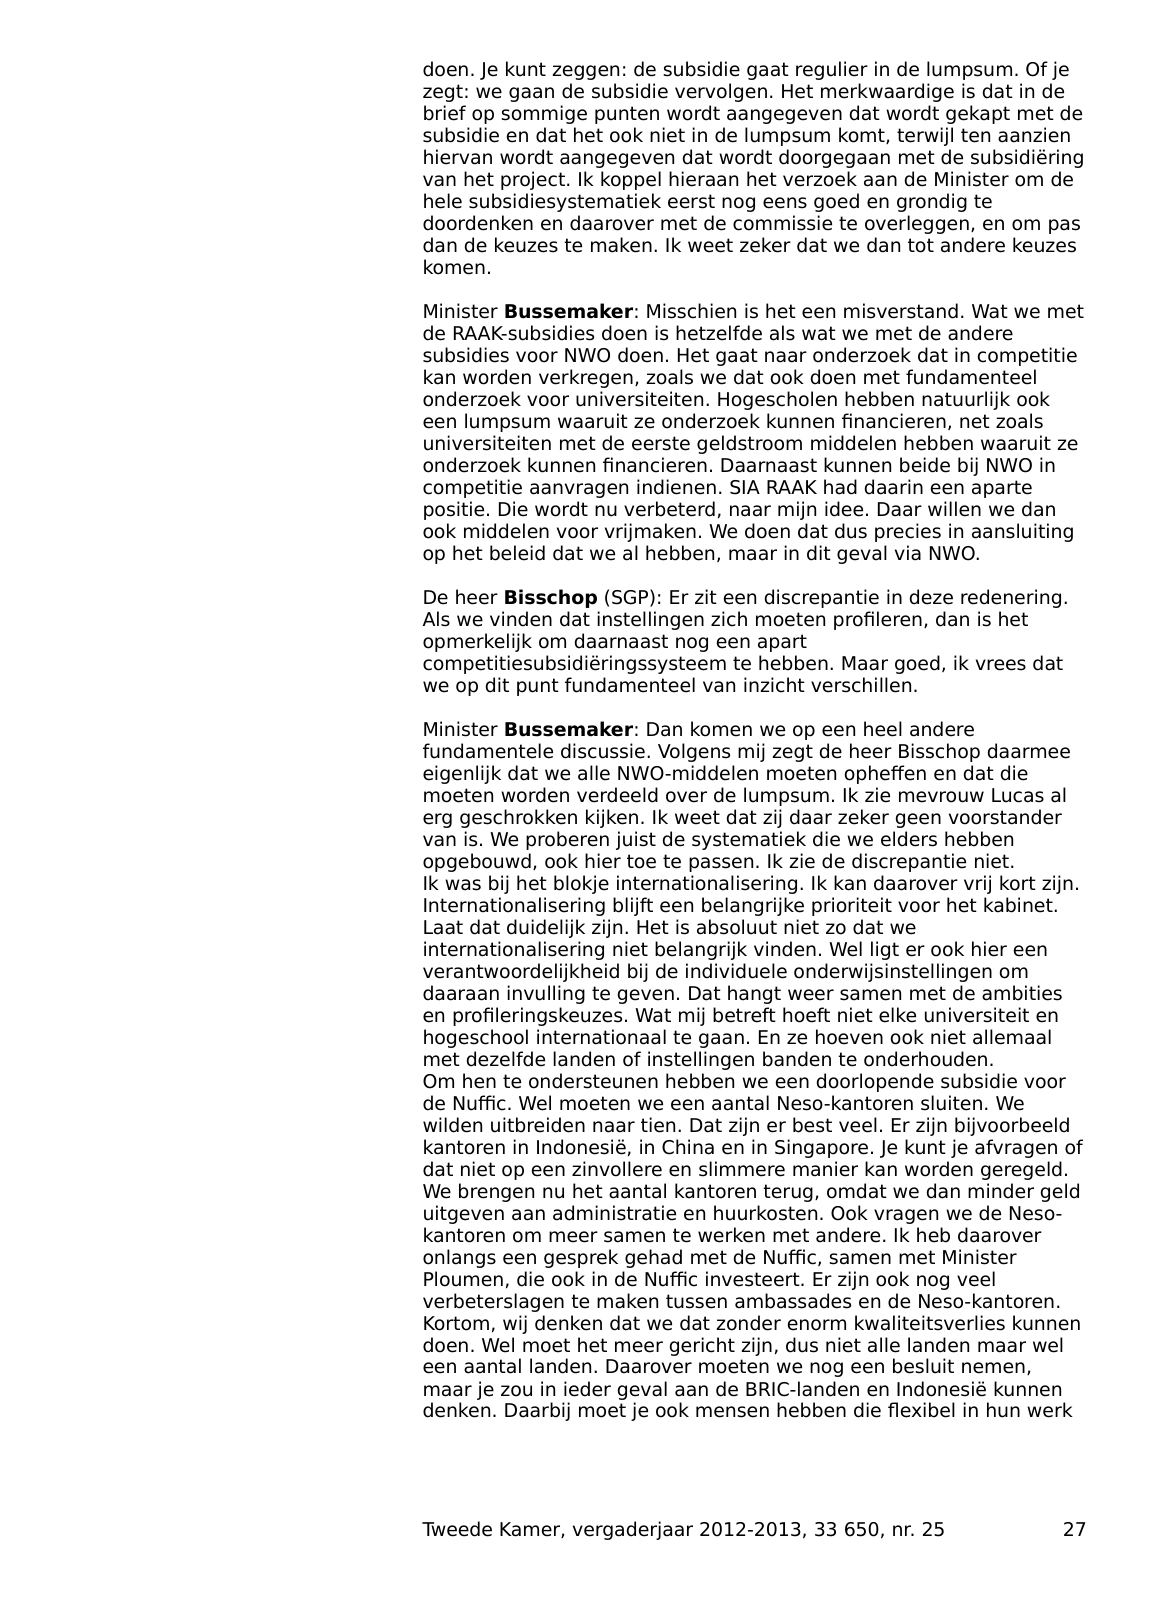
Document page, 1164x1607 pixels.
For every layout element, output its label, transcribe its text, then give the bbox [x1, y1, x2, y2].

text Ik was bij het blokje internationalisering. Ik kan daarover vrij kort zijn. Internationalisering blijft een belangrijke prioriteit voor het kabinet. Laat dat duidelijk zijn. Het is absoluut niet zo dat we internationalisering niet belangrijk vinden. Wel ligt er ook hier een verantwoordelijkheid bij de individuele onderwijsinstellingen om daaraan invulling te geven. Dat hangt weer samen met de ambities en profileringskeuzes. Wat mij betreft hoeft niet elke universiteit en hogeschool internationaal te gaan. En ze hoeven ook niet allemaal met dezelfde landen of instellingen banden te onderhouden. [422, 873, 1087, 1071]
text Minister Bussemaker: Dan komen we op een heel andere fundamentele discussie. Volgens mij zegt de heer Bisschop daarmee eigenlijk dat we alle NWO-middelen moeten opheffen en dat die moeten worden verdeeld over de lumpsum. Ik zie mevrouw Lucas al erg geschrokken kijken. Ik weet dat zij daar zeker geen voorstander van is. We proberen juist de systematiek die we elders hebben opgebouwd, ook hier toe te passen. Ik zie de discrepantie niet. [422, 719, 1087, 873]
text Minister Bussemaker: Misschien is het een misverstand. Wat we met de RAAK-subsidies doen is hetzelfde als wat we met de andere subsidies voor NWO doen. Het gaat naar onderzoek dat in competitie kan worden verkregen, zoals we dat ook doen met fundamenteel onderzoek voor universiteiten. Hogescholen hebben natuurlijk ook een lumpsum waaruit ze onderzoek kunnen financieren, net zoals universiteiten met de eerste geldstroom middelen hebben waaruit ze onderzoek kunnen financieren. Daarnaast kunnen beide bij NWO in competitie aanvragen indienen. SIA RAAK had daarin een aparte positie. Die wordt nu verbeterd, naar mijn idee. Daar willen we dan ook middelen voor vrijmaken. We doen dat dus precies in aansluiting op het beleid dat we al hebben, maar in dit geval via NWO. [422, 301, 1087, 565]
text De heer Bisschop (SGP): Er zit een discrepantie in deze redenering. Als we vinden dat instellingen zich moeten profileren, dan is het opmerkelijk om daarnaast nog een apart competitiesubsidiëringssysteem te hebben. Maar goed, ik vrees dat we op dit punt fundamenteel van inzicht verschillen. [422, 587, 1087, 697]
text Om hen te ondersteunen hebben we een doorlopende subsidie voor de Nuffic. Wel moeten we een aantal Neso-kantoren sluiten. We wilden uitbreiden naar tien. Dat zijn er best veel. Er zijn bijvoorbeeld kantoren in Indonesië, in China en in Singapore. Je kunt je afvragen of dat niet op een zinvollere en slimmere manier kan worden geregeld. We brengen nu het aantal kantoren terug, omdat we dan minder geld uitgeven aan administratie en huurkosten. Ook vragen we de Neso-kantoren om meer samen te werken met andere. Ik heb daarover onlangs een gesprek gehad met de Nuffic, samen met Minister Ploumen, die ook in de Nuffic investeert. Er zijn ook nog veel verbeterslagen te maken tussen ambassades en de Neso-kantoren. Kortom, wij denken dat we dat zonder enorm kwaliteitsverlies kunnen doen. Wel moet het meer gericht zijn, dus niet alle landen maar wel een aantal landen. Daarover moeten we nog een besluit nemen, maar je zou in ieder geval aan de BRIC-landen en Indonesië kunnen denken. Daarbij moet je ook mensen hebben die flexibel in hun werk [422, 1071, 1087, 1422]
text doen. Je kunt zeggen: de subsidie gaat regulier in de lumpsum. Of je zegt: we gaan de subsidie vervolgen. Het merkwaardige is dat in de brief op sommige punten wordt aangegeven dat wordt gekapt met de subsidie en dat het ook niet in de lumpsum komt, terwijl ten aanzien hiervan wordt aangegeven dat wordt doorgegaan met de subsidiëring van het project. Ik koppel hieraan het verzoek aan de Minister om de hele subsidiesystematiek eerst nog eens goed en grondig te doordenken en daarover met de commissie te overleggen, en om pas dan de keuzes te maken. Ik weet zeker dat we dan tot andere keuzes komen. [422, 59, 1087, 279]
